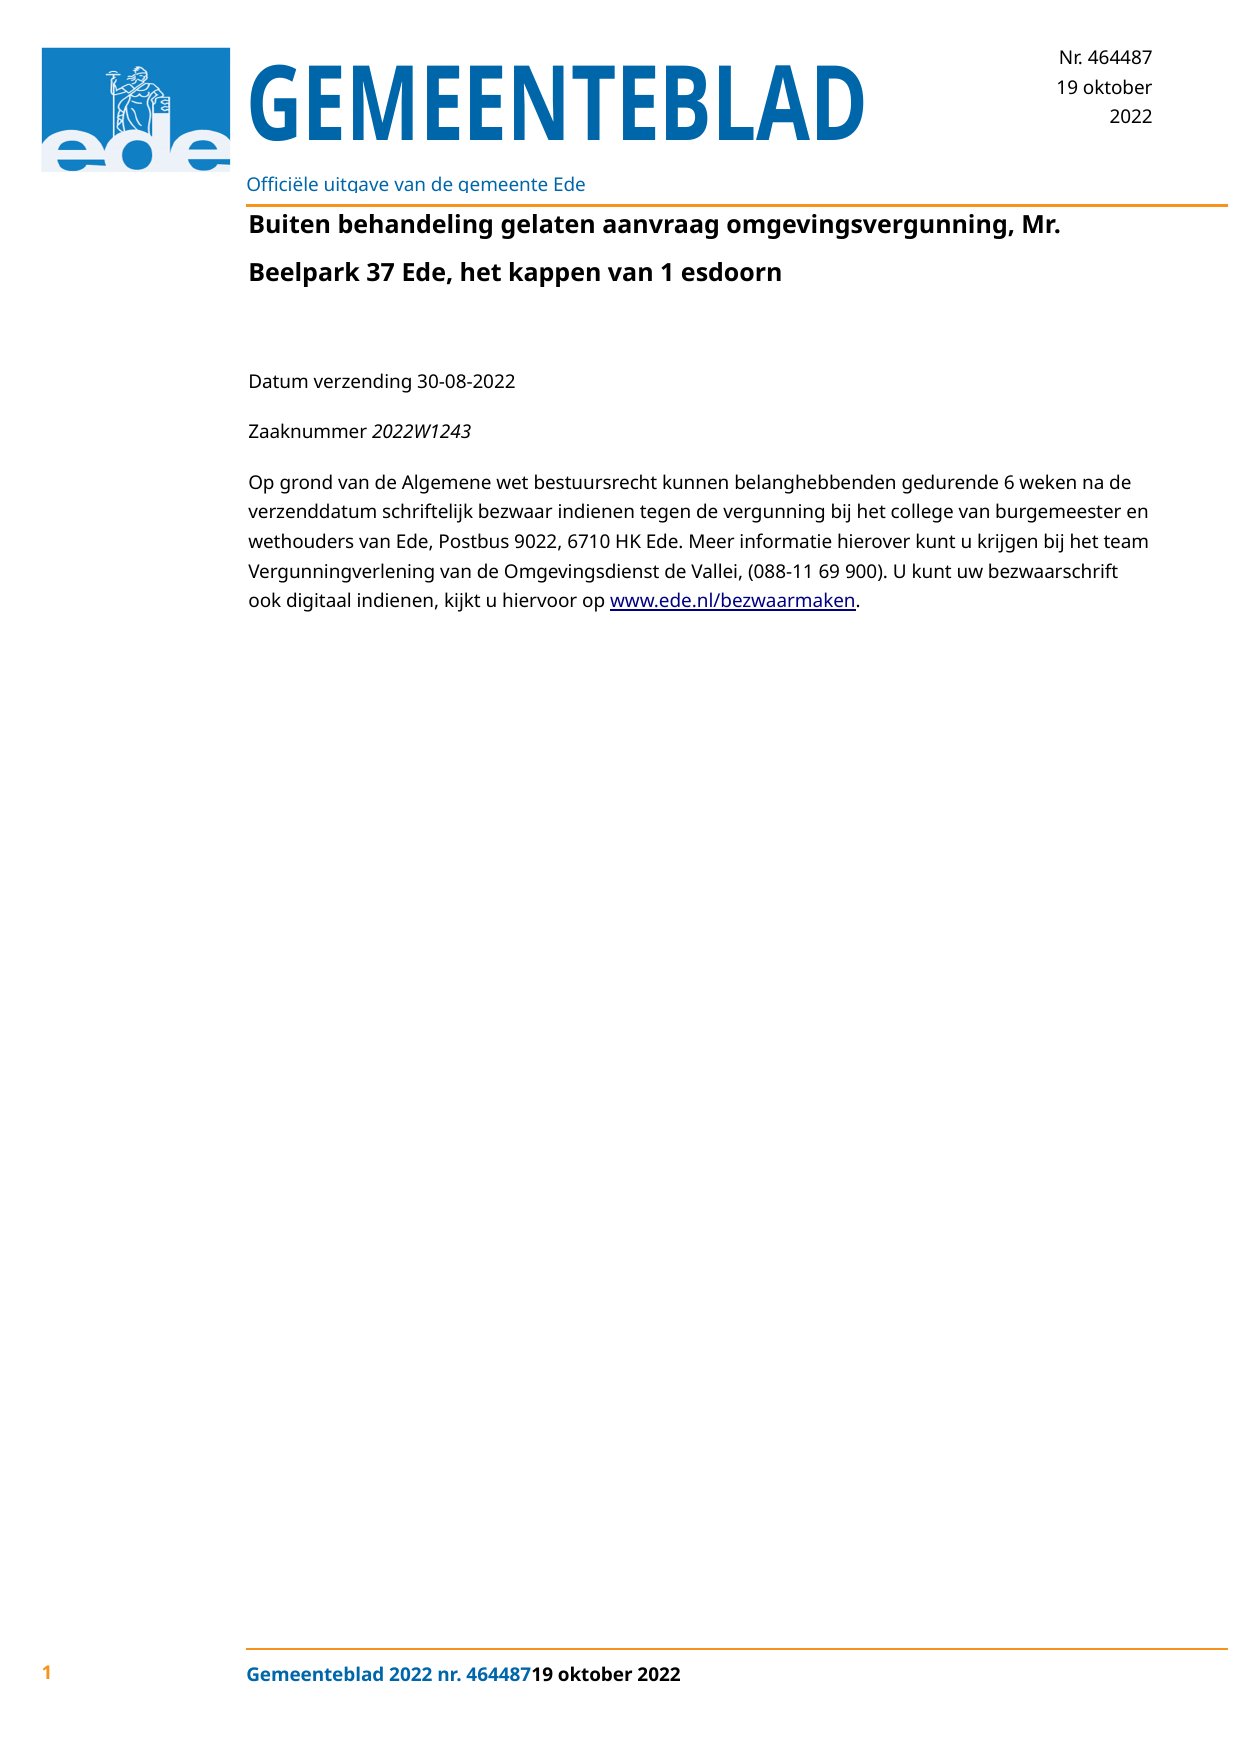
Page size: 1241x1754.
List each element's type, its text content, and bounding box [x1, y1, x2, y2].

text Datum verzending 30-08-2022 [248, 368, 1152, 394]
text Buiten behandeling gelaten aanvraag omgevingsvergunning, Mr. Beelpark 37 Ede, het kappen van 1 esdoorn [248, 207, 1152, 288]
text Op grond van de Algemene wet bestuursrecht kunnen belanghebbenden gedurende 6 weken na de verzenddatum schriftelijk bezwaar indienen tegen de vergunning bij het college van burgemeester en wethouders van Ede, Postbus 9022, 6710 HK Ede. Meer informatie hierover kunt u krijgen bij het team Vergunningverlening van de Omgevingsdienst de Vallei, (088-11 69 900). U kunt uw bezwaarschrift ook digitaal indienen, kijkt u hiervoor op www.ede.nl/bezwaarmaken. [248, 469, 1152, 613]
text Zaaknummer 2022W1243 [248, 419, 1152, 444]
picture [41, 47, 231, 172]
